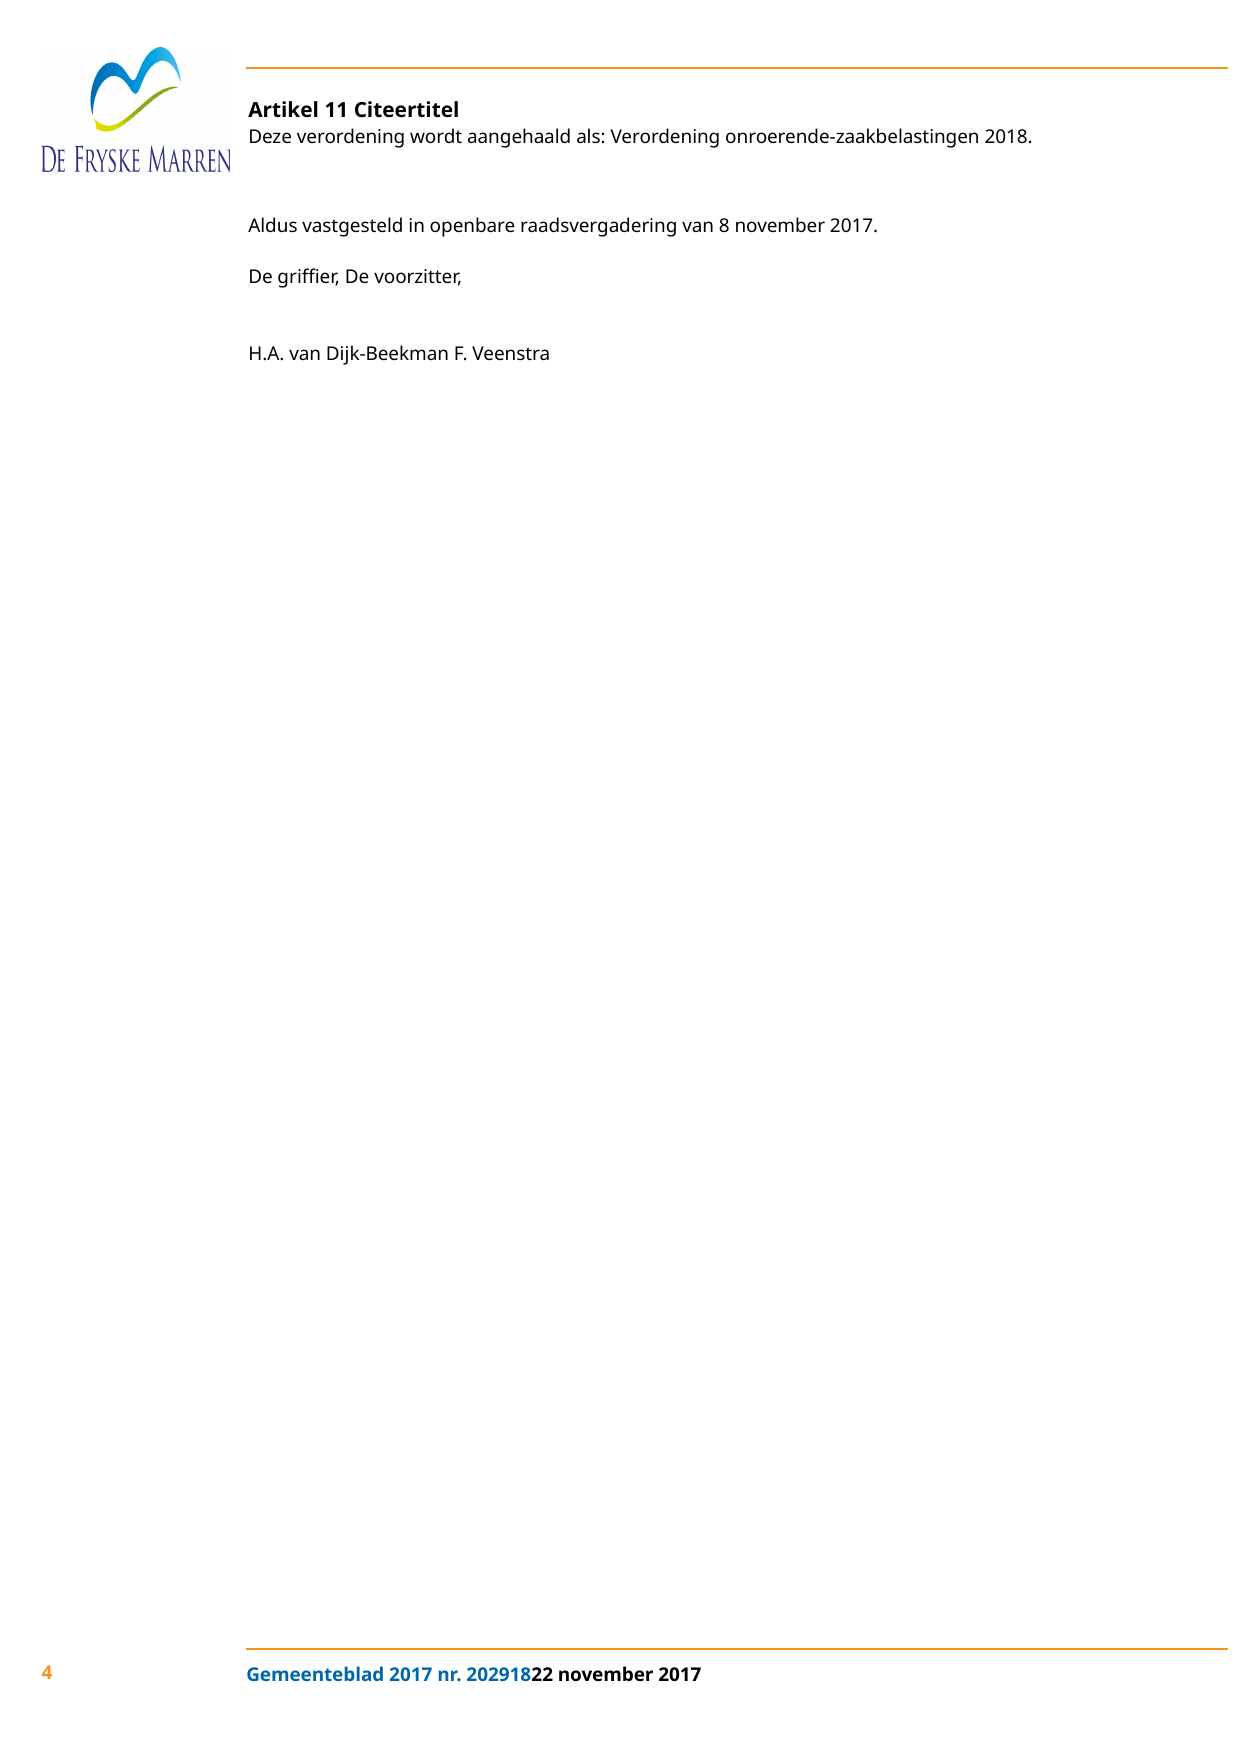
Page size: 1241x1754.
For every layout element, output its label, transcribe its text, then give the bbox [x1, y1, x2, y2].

picture [41, 47, 231, 172]
text Aldus vastgesteld in openbare raadsvergadering van 8 november 2017. [248, 212, 1152, 238]
text Artikel 11 Citeertitel [248, 95, 1152, 123]
text H.A. van Dijk-Beekman F. Veenstra [248, 341, 1152, 366]
text De griffier, De voorzitter, [248, 263, 1152, 289]
text Deze verordening wordt aangehaald als: Verordening onroerende-zaakbelastingen 2018. [248, 123, 1152, 149]
